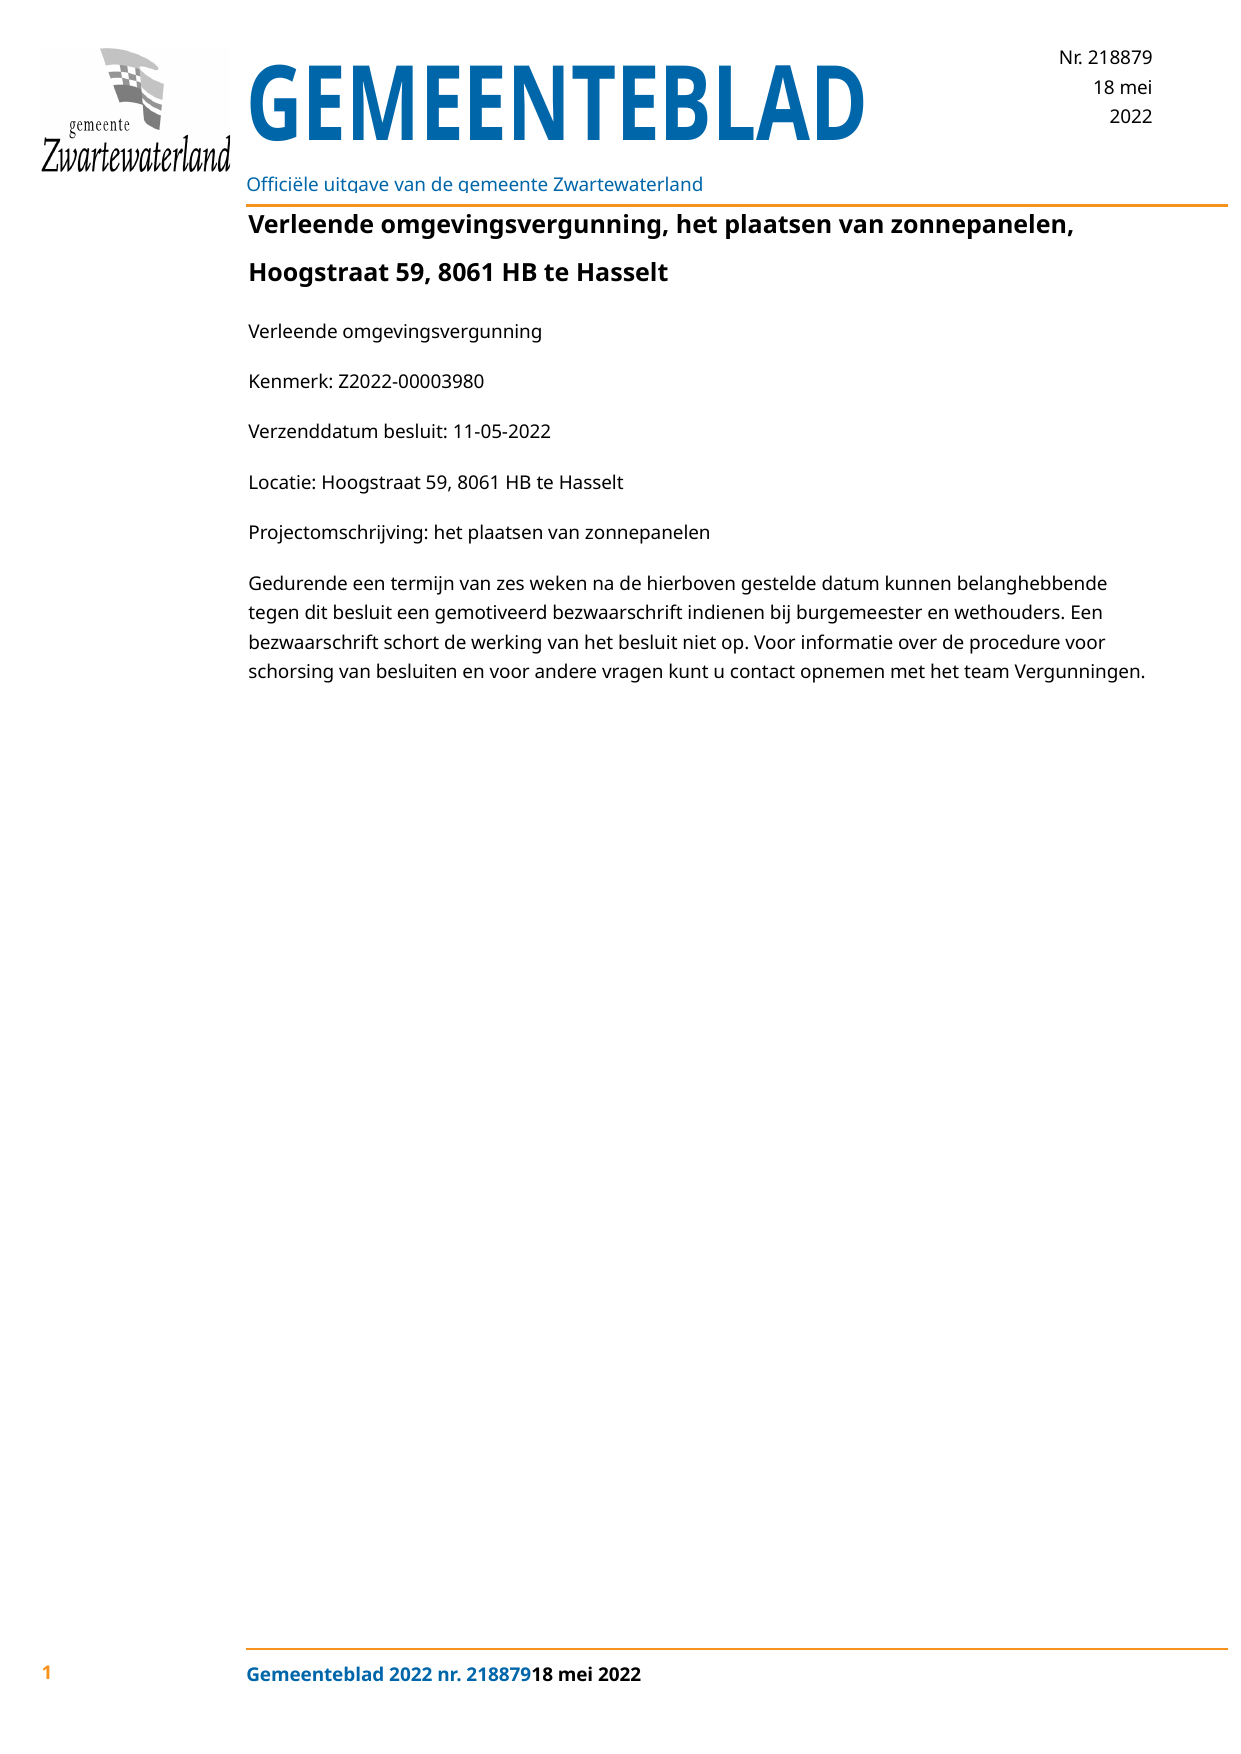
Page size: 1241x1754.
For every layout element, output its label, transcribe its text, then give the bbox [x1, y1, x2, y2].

picture [41, 47, 231, 172]
text Verzenddatum besluit: 11-05-2022 [248, 419, 1152, 444]
text Projectomschrijving: het plaatsen van zonnepanelen [248, 519, 1152, 545]
text Verleende omgevingsvergunning, het plaatsen van zonnepanelen, Hoogstraat 59, 8061 HB te Hasselt [248, 207, 1152, 288]
text Verleende omgevingsvergunning [248, 318, 1152, 344]
text Kenmerk: Z2022-00003980 [248, 368, 1152, 394]
text Gedurende een termijn van zes weken na de hierboven gestelde datum kunnen belanghebbende tegen dit besluit een gemotiveerd bezwaarschrift indienen bij burgemeester en wethouders. Een bezwaarschrift schort de werking van het besluit niet op. Voor informatie over de procedure voor schorsing van besluiten en voor andere vragen kunt u contact opnemen met het team Vergunningen. [248, 570, 1152, 684]
text Locatie: Hoogstraat 59, 8061 HB te Hasselt [248, 469, 1152, 495]
